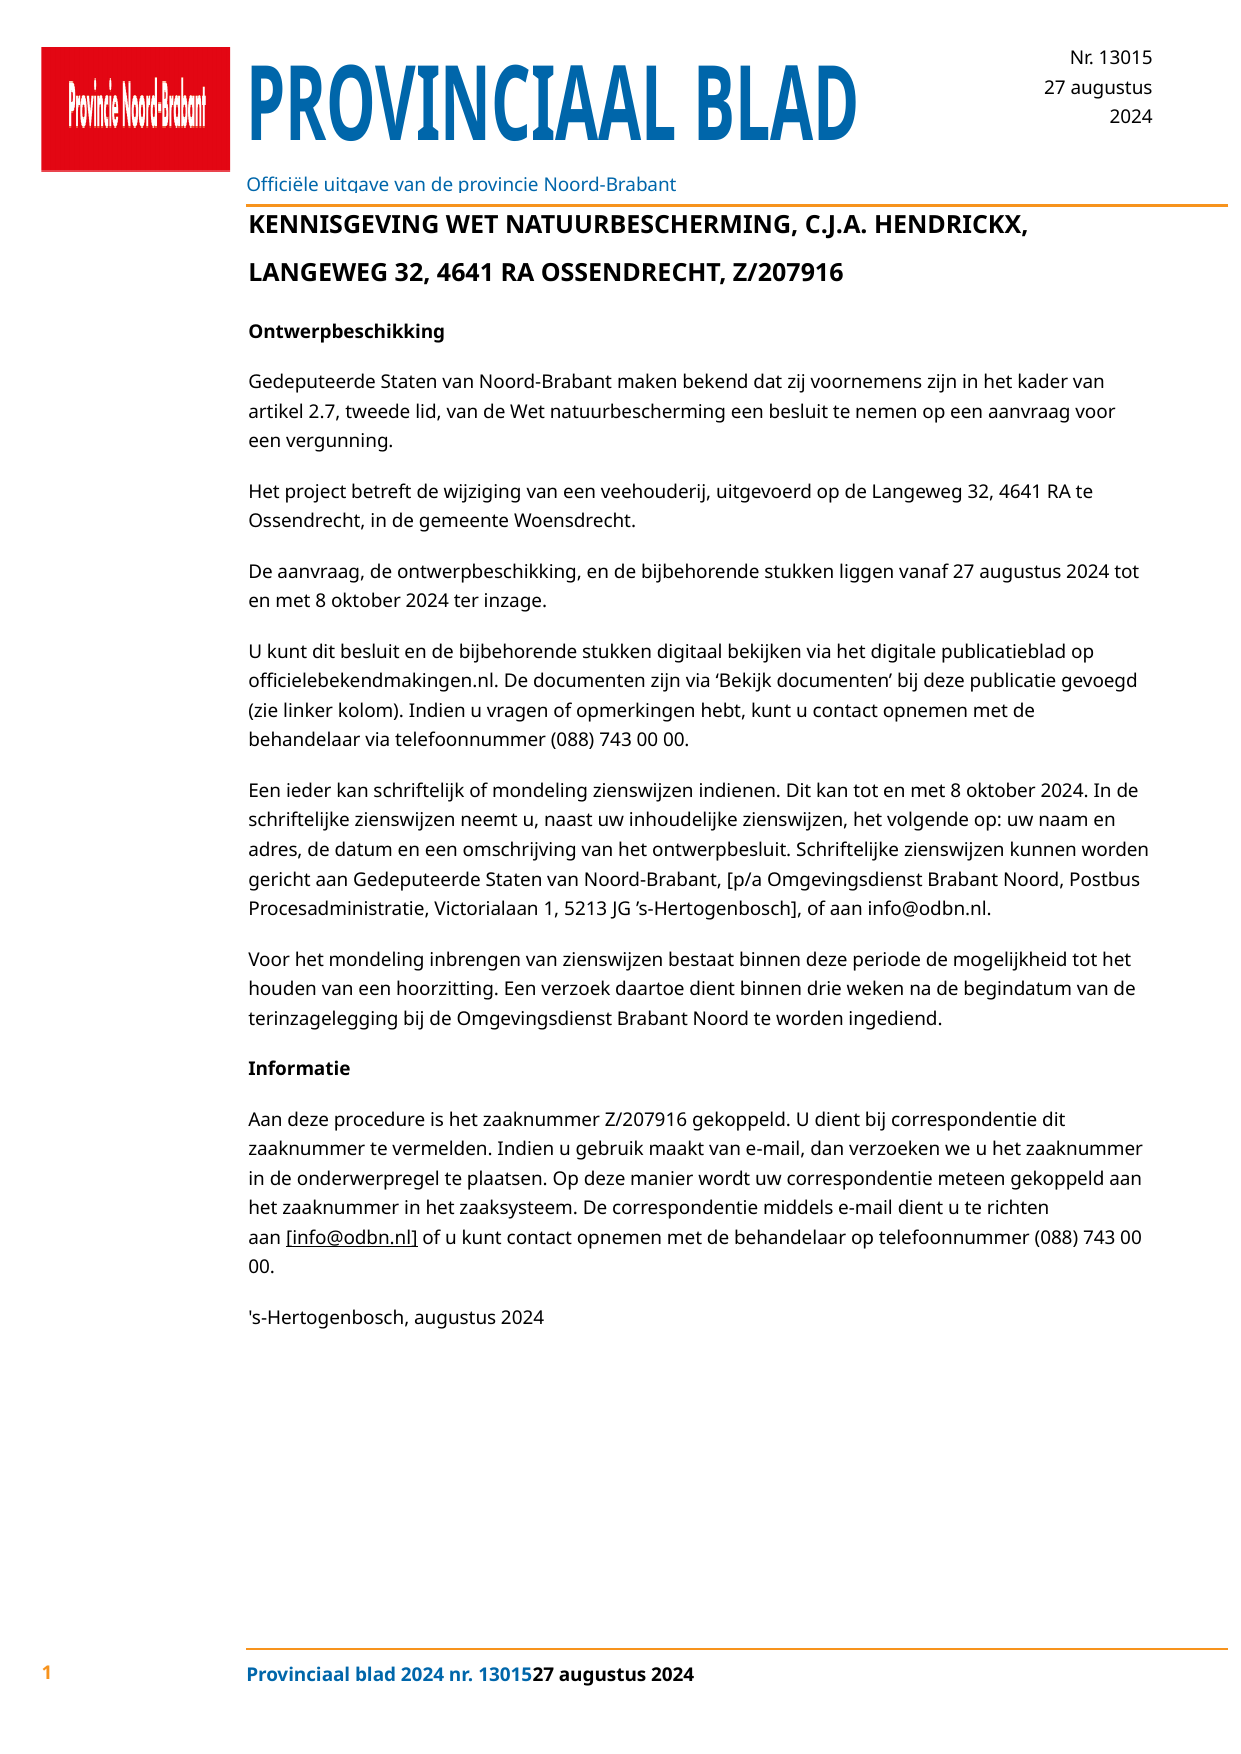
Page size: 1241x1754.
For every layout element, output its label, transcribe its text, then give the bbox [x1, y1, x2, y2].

text 's-Hertogenbosch, augustus 2024 [248, 1304, 1152, 1330]
text Gedeputeerde Staten van Noord-Brabant maken bekend dat zij voornemens zijn in het kader van artikel 2.7, tweede lid, van de Wet natuurbescherming een besluit te nemen op een aanvraag voor een vergunning. [248, 368, 1152, 453]
text KENNISGEVING WET NATUURBESCHERMING, C.J.A. HENDRICKX, LANGEWEG 32, 4641 RA OSSENDRECHT, Z/207916 [248, 207, 1152, 288]
text Het project betreft de wijziging van een veehouderij, uitgevoerd op de Langeweg 32, 4641 RA te Ossendrecht, in de gemeente Woensdrecht. [248, 478, 1152, 533]
text De aanvraag, de ontwerpbeschikking, en de bijbehorende stukken liggen vanaf 27 augustus 2024 tot en met 8 oktober 2024 ter inzage. [248, 558, 1152, 613]
picture [41, 47, 231, 172]
text Aan deze procedure is het zaaknummer Z/207916 gekoppeld. U dient bij correspondentie dit zaaknummer te vermelden. Indien u gebruik maakt van e-mail, dan verzoeken we u het zaaknummer in de onderwerpregel te plaatsen. Op deze manier wordt uw correspondentie meteen gekoppeld aan het zaaknummer in het zaaksysteem. De correspondentie middels e-mail dient u te richten aan [info@odbn.nl] of u kunt contact opnemen met de behandelaar op telefoonnummer (088) 743 00 00. [248, 1106, 1152, 1279]
text Voor het mondeling inbrengen van zienswijzen bestaat binnen deze periode de mogelijkheid tot het houden van een hoorzitting. Een verzoek daartoe dient binnen drie weken na de begindatum van de terinzagelegging bij de Omgevingsdienst Brabant Noord te worden ingediend. [248, 946, 1152, 1031]
text Ontwerpbeschikking [248, 318, 1152, 344]
text Informatie [248, 1055, 1152, 1081]
text Een ieder kan schriftelijk of mondeling zienswijzen indienen. Dit kan tot en met 8 oktober 2024. In de schriftelijke zienswijzen neemt u, naast uw inhoudelijke zienswijzen, het volgende op: uw naam en adres, de datum en een omschrijving van het ontwerpbesluit. Schriftelijke zienswijzen kunnen worden gericht aan Gedeputeerde Staten van Noord-Brabant, [p/a Omgevingsdienst Brabant Noord, Postbus Procesadministratie, Victorialaan 1, 5213 JG ’s-Hertogenbosch], of aan info@odbn.nl. [248, 777, 1152, 921]
text U kunt dit besluit en de bijbehorende stukken digitaal bekijken via het digitale publicatieblad op officielebekendmakingen.nl. De documenten zijn via ‘Bekijk documenten’ bij deze publicatie gevoegd (zie linker kolom). Indien u vragen of opmerkingen hebt, kunt u contact opnemen met de behandelaar via telefoonnummer (088) 743 00 00. [248, 638, 1152, 752]
